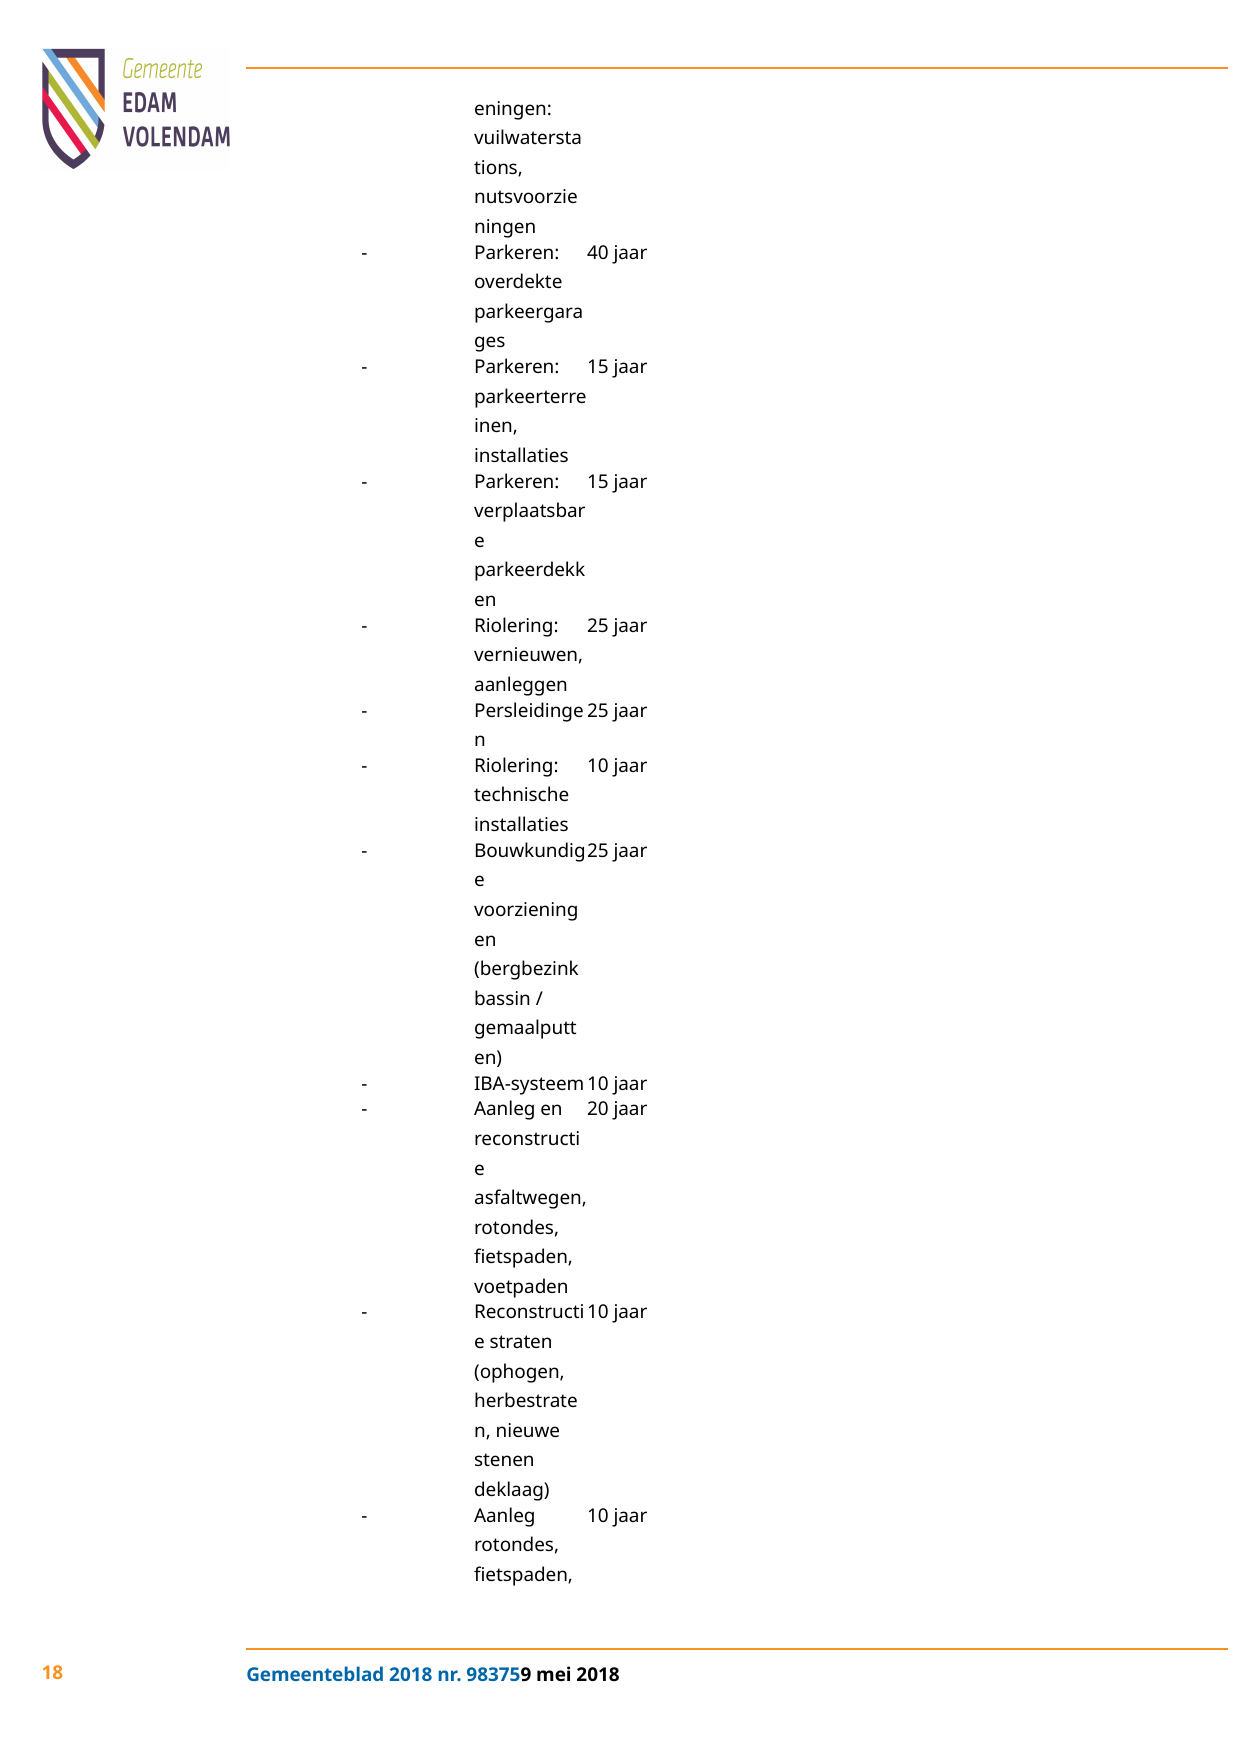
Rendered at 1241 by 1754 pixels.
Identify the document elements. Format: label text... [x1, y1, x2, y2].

table_cell - [361, 697, 474, 752]
table_cell [248, 752, 361, 837]
table_cell - [361, 239, 474, 353]
table_cell Riolering: vernieuwen, aanleggen [474, 612, 587, 697]
table_cell [248, 353, 361, 468]
table_cell - [361, 837, 474, 1070]
table_cell - [361, 752, 474, 837]
table_cell 10 jaar [587, 1070, 700, 1096]
table_cell - [361, 468, 474, 612]
table_cell [248, 468, 361, 612]
table_cell [248, 1299, 361, 1502]
table_cell [248, 612, 361, 697]
table_cell - [361, 1502, 474, 1587]
table_cell [248, 837, 361, 1070]
table_cell 25 jaar [587, 837, 700, 1070]
table_cell 20 jaar [587, 1096, 700, 1299]
table_cell Aanleg rotondes, fietspaden, [474, 1502, 587, 1587]
picture [41, 47, 231, 172]
table_cell - [361, 353, 474, 468]
table_cell [248, 95, 361, 239]
table_cell - [361, 1299, 474, 1502]
table_cell [587, 95, 700, 239]
table_cell Parkeren: parkeerterreinen, installaties [474, 353, 587, 468]
table_cell - [361, 1096, 474, 1299]
table_cell [248, 697, 361, 752]
table_cell [248, 239, 361, 353]
table_cell eningen: vuilwaterstations, nutsvoorzieningen [474, 95, 587, 239]
table_cell Aanleg en reconstructie asfaltwegen, rotondes, fietspaden, voetpaden [474, 1096, 587, 1299]
table_cell Riolering: technische installaties [474, 752, 587, 837]
table_cell Persleidingen [474, 697, 587, 752]
table_cell - [361, 1070, 474, 1096]
table_cell 25 jaar [587, 612, 700, 697]
table_cell Parkeren: verplaatsbare parkeerdekken [474, 468, 587, 612]
table_cell [248, 1070, 361, 1096]
table_cell 15 jaar [587, 468, 700, 612]
table_cell [248, 1502, 361, 1587]
table_cell 10 jaar [587, 752, 700, 837]
table_cell 15 jaar [587, 353, 700, 468]
table_cell 10 jaar [587, 1502, 700, 1587]
table_cell 40 jaar [587, 239, 700, 353]
table_cell - [361, 612, 474, 697]
table_cell 10 jaar [587, 1299, 700, 1502]
table_cell Reconstructie straten (ophogen, herbestraten, nieuwe stenen deklaag) [474, 1299, 587, 1502]
table_cell Bouwkundige voorzieningen (bergbezinkbassin / gemaalputten) [474, 837, 587, 1070]
table_cell - [361, 95, 474, 239]
table_cell Parkeren: overdekte parkeergarages [474, 239, 587, 353]
table_cell [248, 1096, 361, 1299]
table_cell IBA-systeem [474, 1070, 587, 1096]
table_cell 25 jaar [587, 697, 700, 752]
